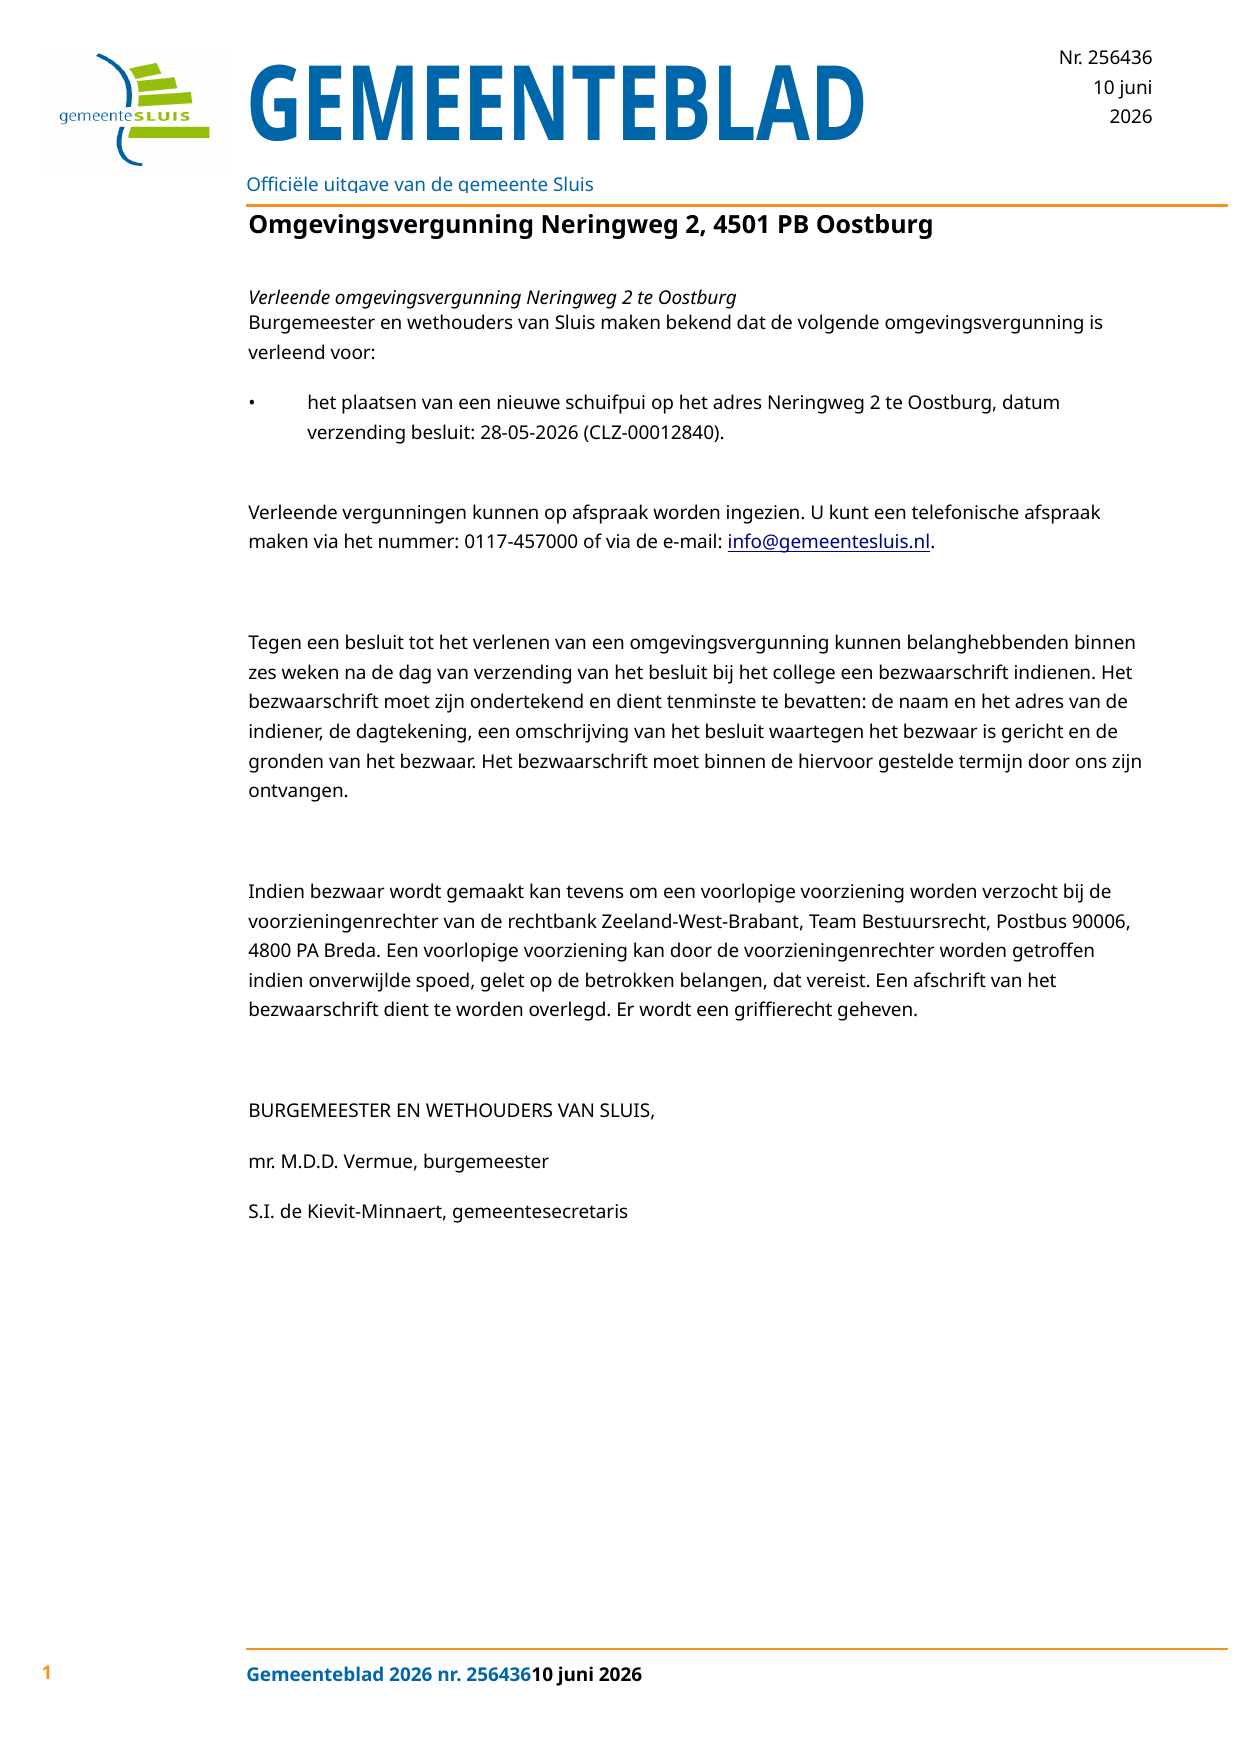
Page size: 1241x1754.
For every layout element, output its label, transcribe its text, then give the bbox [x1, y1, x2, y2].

text mr. M.D.D. Vermue, burgemeester [248, 1148, 1152, 1174]
text S.I. de Kievit-Minnaert, gemeentesecretaris [248, 1198, 1152, 1224]
text Tegen een besluit tot het verlenen van een omgevingsvergunning kunnen belanghebbenden binnen zes weken na de dag van verzending van het besluit bij het college een bezwaarschrift indienen. Het bezwaarschrift moet zijn ondertekend en dient tenminste te bevatten: de naam en het adres van de indiener, de dagtekening, een omschrijving van het besluit waartegen het bezwaar is gericht en de gronden van het bezwaar. Het bezwaarschrift moet binnen de hiervoor gestelde termijn door ons zijn ontvangen. [248, 629, 1152, 803]
text Burgemeester en wethouders van Sluis maken bekend dat de volgende omgevingsvergunning is verleend voor: [248, 309, 1152, 365]
text Indien bezwaar wordt gemaakt kan tevens om een voorlopige voorziening worden verzocht bij de voorzieningenrechter van de rechtbank Zeeland-West-Brabant, Team Bestuursrecht, Postbus 90006, 4800 PA Breda. Een voorlopige voorziening kan door de voorzieningenrechter worden getroffen indien onverwijlde spoed, gelet op de betrokken belangen, dat vereist. Een afschrift van het bezwaarschrift dient te worden overlegd. Er wordt een griffierecht geheven. [248, 878, 1152, 1022]
text BURGEMEESTER EN WETHOUDERS VAN SLUIS, [248, 1097, 1152, 1123]
text Omgevingsvergunning Neringweg 2, 4501 PB Oostburg [248, 207, 1152, 241]
picture [41, 47, 231, 172]
list het plaatsen van een nieuwe schuifpui op het adres Neringweg 2 te Oostburg, datum verzending besluit: 28-05-2026 (CLZ-00012840). [248, 389, 1152, 445]
text Verleende vergunningen kunnen op afspraak worden ingezien. U kunt een telefonische afspraak maken via het nummer: 0117-457000 of via de e-mail: info@gemeentesluis.nl. [248, 499, 1152, 554]
text Verleende omgevingsvergunning Neringweg 2 te Oostburg [248, 284, 1152, 309]
